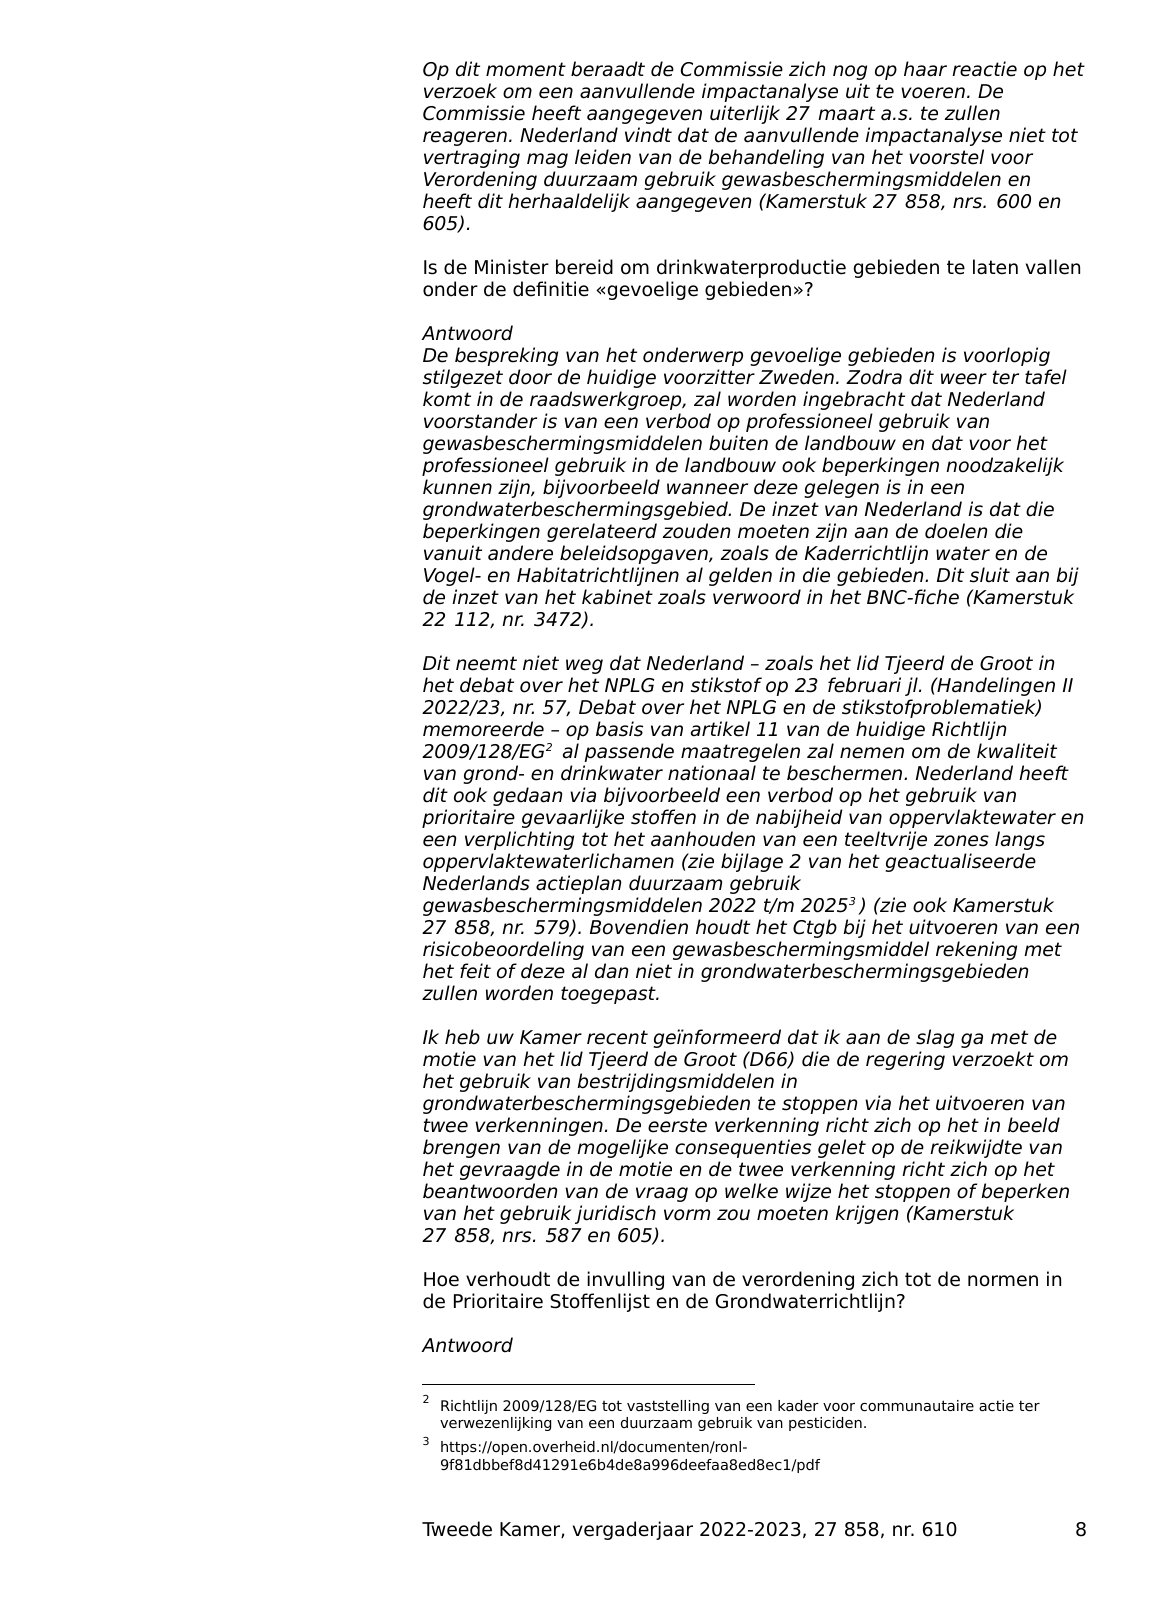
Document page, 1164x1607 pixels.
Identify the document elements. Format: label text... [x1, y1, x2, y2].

text Is de Minister bereid om drinkwaterproductie gebieden te laten vallen onder de definitie «gevoelige gebieden»? [422, 257, 1087, 301]
text https://open.overheid.nl/documenten/ronl-9f81dbbef8d41291e6b4de8a996deefaa8ed8ec1/pdf [422, 1435, 1087, 1474]
text De bespreking van het onderwerp gevoelige gebieden is voorlopig stilgezet door de huidige voorzitter Zweden. Zodra dit weer ter tafel komt in de raadswerkgroep, zal worden ingebracht dat Nederland voorstander is van een verbod op professioneel gebruik van gewasbeschermingsmiddelen buiten de landbouw en dat voor het professioneel gebruik in de landbouw ook beperkingen noodzakelijk kunnen zijn, bijvoorbeeld wanneer deze gelegen is in een grondwaterbeschermingsgebied. De inzet van Nederland is dat die beperkingen gerelateerd zouden moeten zijn aan de doelen die vanuit andere beleidsopgaven, zoals de Kaderrichtlijn water en de Vogel- en Habitatrichtlijnen al gelden in die gebieden. Dit sluit aan bij de inzet van het kabinet zoals verwoord in het BNC-fiche (Kamerstuk 22 112, nr. 3472). [422, 345, 1087, 631]
text Dit neemt niet weg dat Nederland – zoals het lid Tjeerd de Groot in het debat over het NPLG en stikstof op 23 februari jl. (Handelingen II 2022/23, nr. 57, Debat over het NPLG en de stikstofproblematiek) memoreerde – op basis van artikel 11 van de huidige Richtlijn 2009/128/EG al passende maatregelen zal nemen om de kwaliteit van grond- en drinkwater nationaal te beschermen. Nederland heeft dit ook gedaan via bijvoorbeeld een verbod op het gebruik van prioritaire gevaarlijke stoffen in de nabijheid van oppervlaktewater en een verplichting tot het aanhouden van een teeltvrije zones langs oppervlaktewaterlichamen (zie bijlage 2 van het geactualiseerde Nederlands actieplan duurzaam gebruik gewasbeschermingsmiddelen 2022 t/m 2025) (zie ook Kamerstuk 27 858, nr. 579). Bovendien houdt het Ctgb bij het uitvoeren van een risicobeoordeling van een gewasbeschermingsmiddel rekening met het feit of deze al dan niet in grondwaterbeschermingsgebieden zullen worden toegepast. [422, 653, 1087, 1005]
text Ik heb uw Kamer recent geïnformeerd dat ik aan de slag ga met de motie van het lid Tjeerd de Groot (D66) die de regering verzoekt om het gebruik van bestrijdingsmiddelen in grondwaterbeschermingsgebieden te stoppen via het uitvoeren van twee verkenningen. De eerste verkenning richt zich op het in beeld brengen van de mogelijke consequenties gelet op de reikwijdte van het gevraagde in de motie en de twee verkenning richt zich op het beantwoorden van de vraag op welke wijze het stoppen of beperken van het gebruik juridisch vorm zou moeten krijgen (Kamerstuk 27 858, nrs. 587 en 605). [422, 1027, 1087, 1247]
text Antwoord [422, 323, 1087, 345]
text Antwoord [422, 1335, 1087, 1357]
text Richtlijn 2009/128/EG tot vaststelling van een kader voor communautaire actie ter verwezenlijking van een duurzaam gebruik van pesticiden. [422, 1393, 1087, 1432]
text Op dit moment beraadt de Commissie zich nog op haar reactie op het verzoek om een aanvullende impactanalyse uit te voeren. De Commissie heeft aangegeven uiterlijk 27 maart a.s. te zullen reageren. Nederland vindt dat de aanvullende impactanalyse niet tot vertraging mag leiden van de behandeling van het voorstel voor Verordening duurzaam gebruik gewasbeschermingsmiddelen en heeft dit herhaaldelijk aangegeven (Kamerstuk 27 858, nrs. 600 en 605). [422, 59, 1087, 235]
text Hoe verhoudt de invulling van de verordening zich tot de normen in de Prioritaire Stoffenlijst en de Grondwaterrichtlijn? [422, 1269, 1087, 1313]
